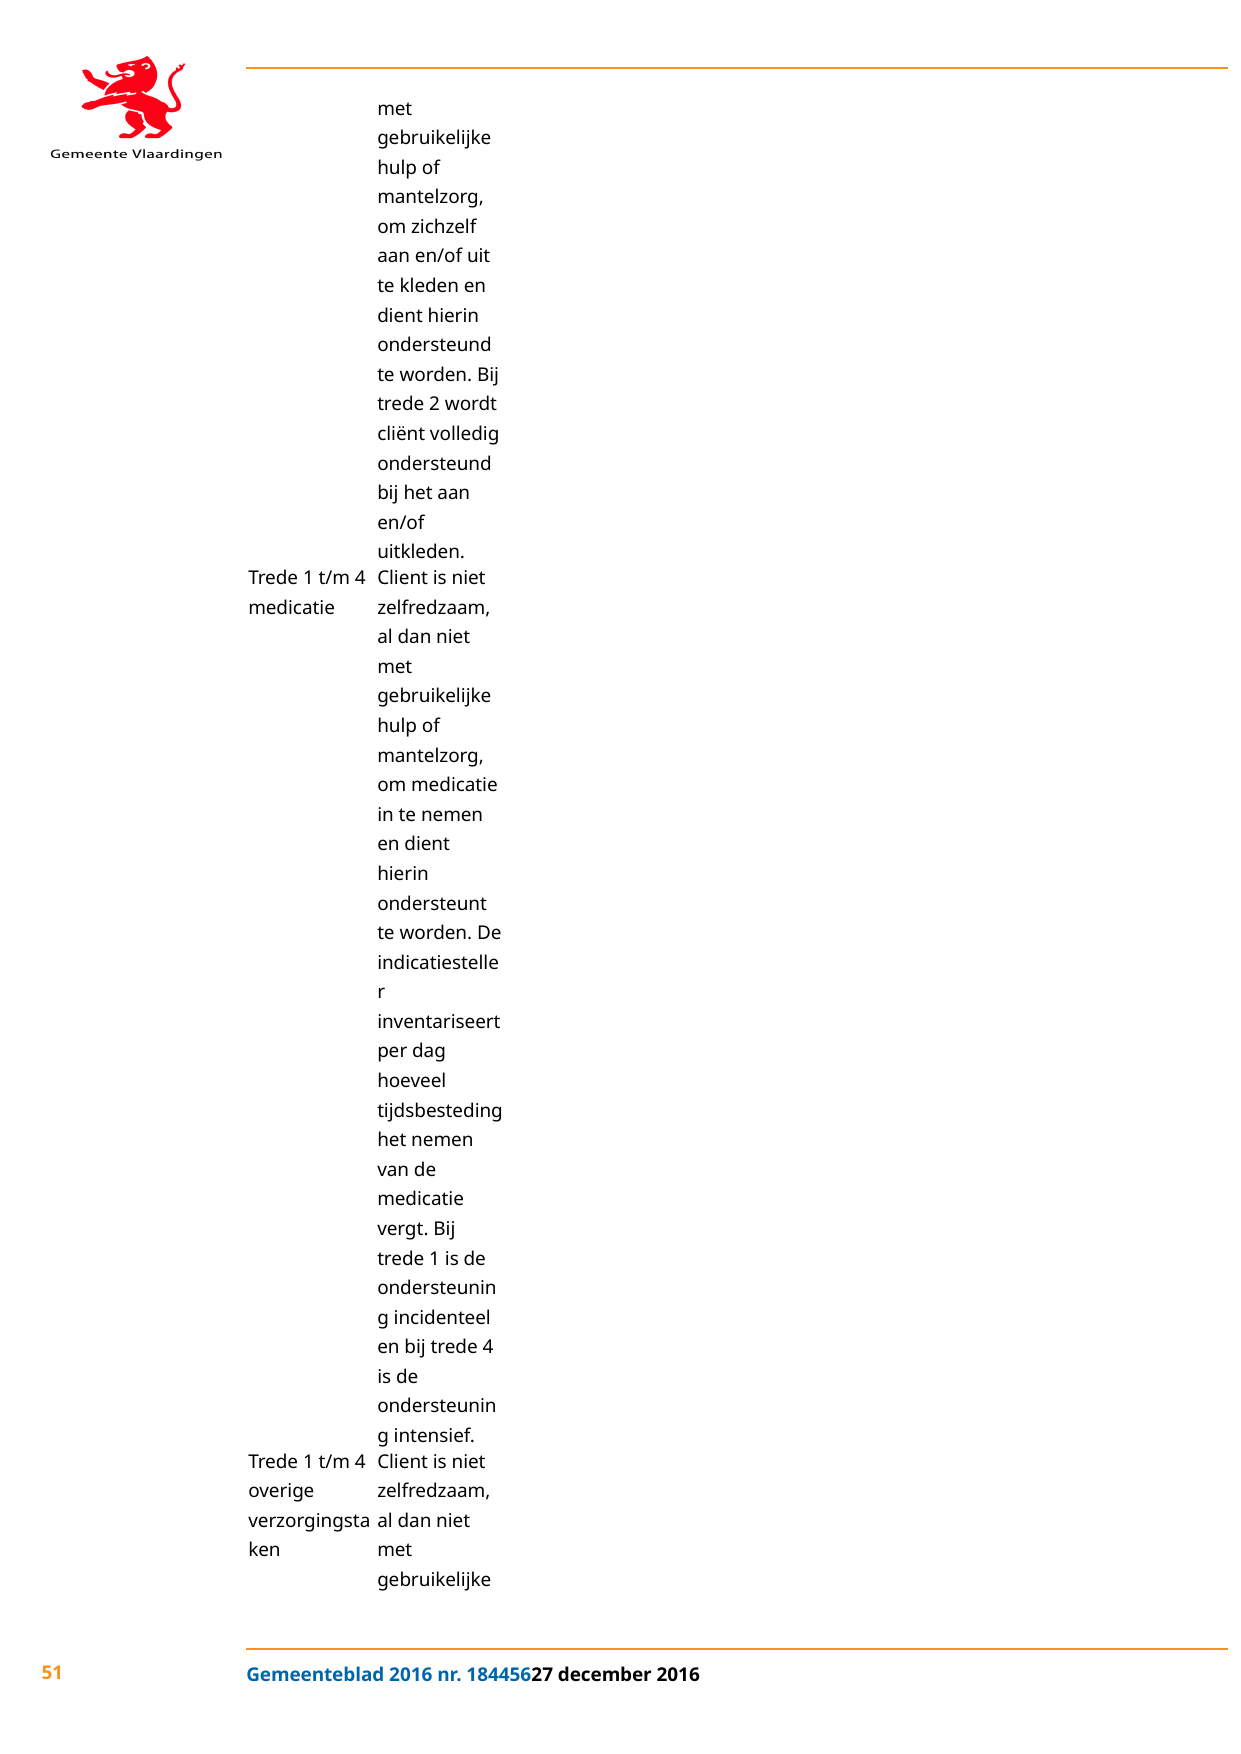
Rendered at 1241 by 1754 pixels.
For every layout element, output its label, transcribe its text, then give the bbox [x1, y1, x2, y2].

table_cell met gebruikelijke hulp of mantelzorg, om zichzelf aan en/of uit te kleden en dient hierin ondersteund te worden. Bij trede 2 wordt cliënt volledig ondersteund bij het aan en/of uitkleden. [377, 95, 506, 564]
picture [41, 47, 231, 172]
table_cell Trede 1 t/m 4 medicatie [248, 564, 377, 1448]
table_cell Trede 1 t/m 4 overige verzorgingstaken [248, 1448, 377, 1592]
table_cell [248, 95, 377, 564]
table_cell Client is niet zelfredzaam, al dan niet met gebruikelijke hulp of mantelzorg, om medicatie in te nemen en dient hierin ondersteunt te worden. De indicatiesteller inventariseert per dag hoeveel tijdsbesteding het nemen van de medicatie vergt. Bij trede 1 is de ondersteuning incidenteel en bij trede 4 is de ondersteuning intensief. [377, 564, 506, 1448]
table_cell Client is niet zelfredzaam, al dan niet met gebruikelijke [377, 1448, 506, 1592]
